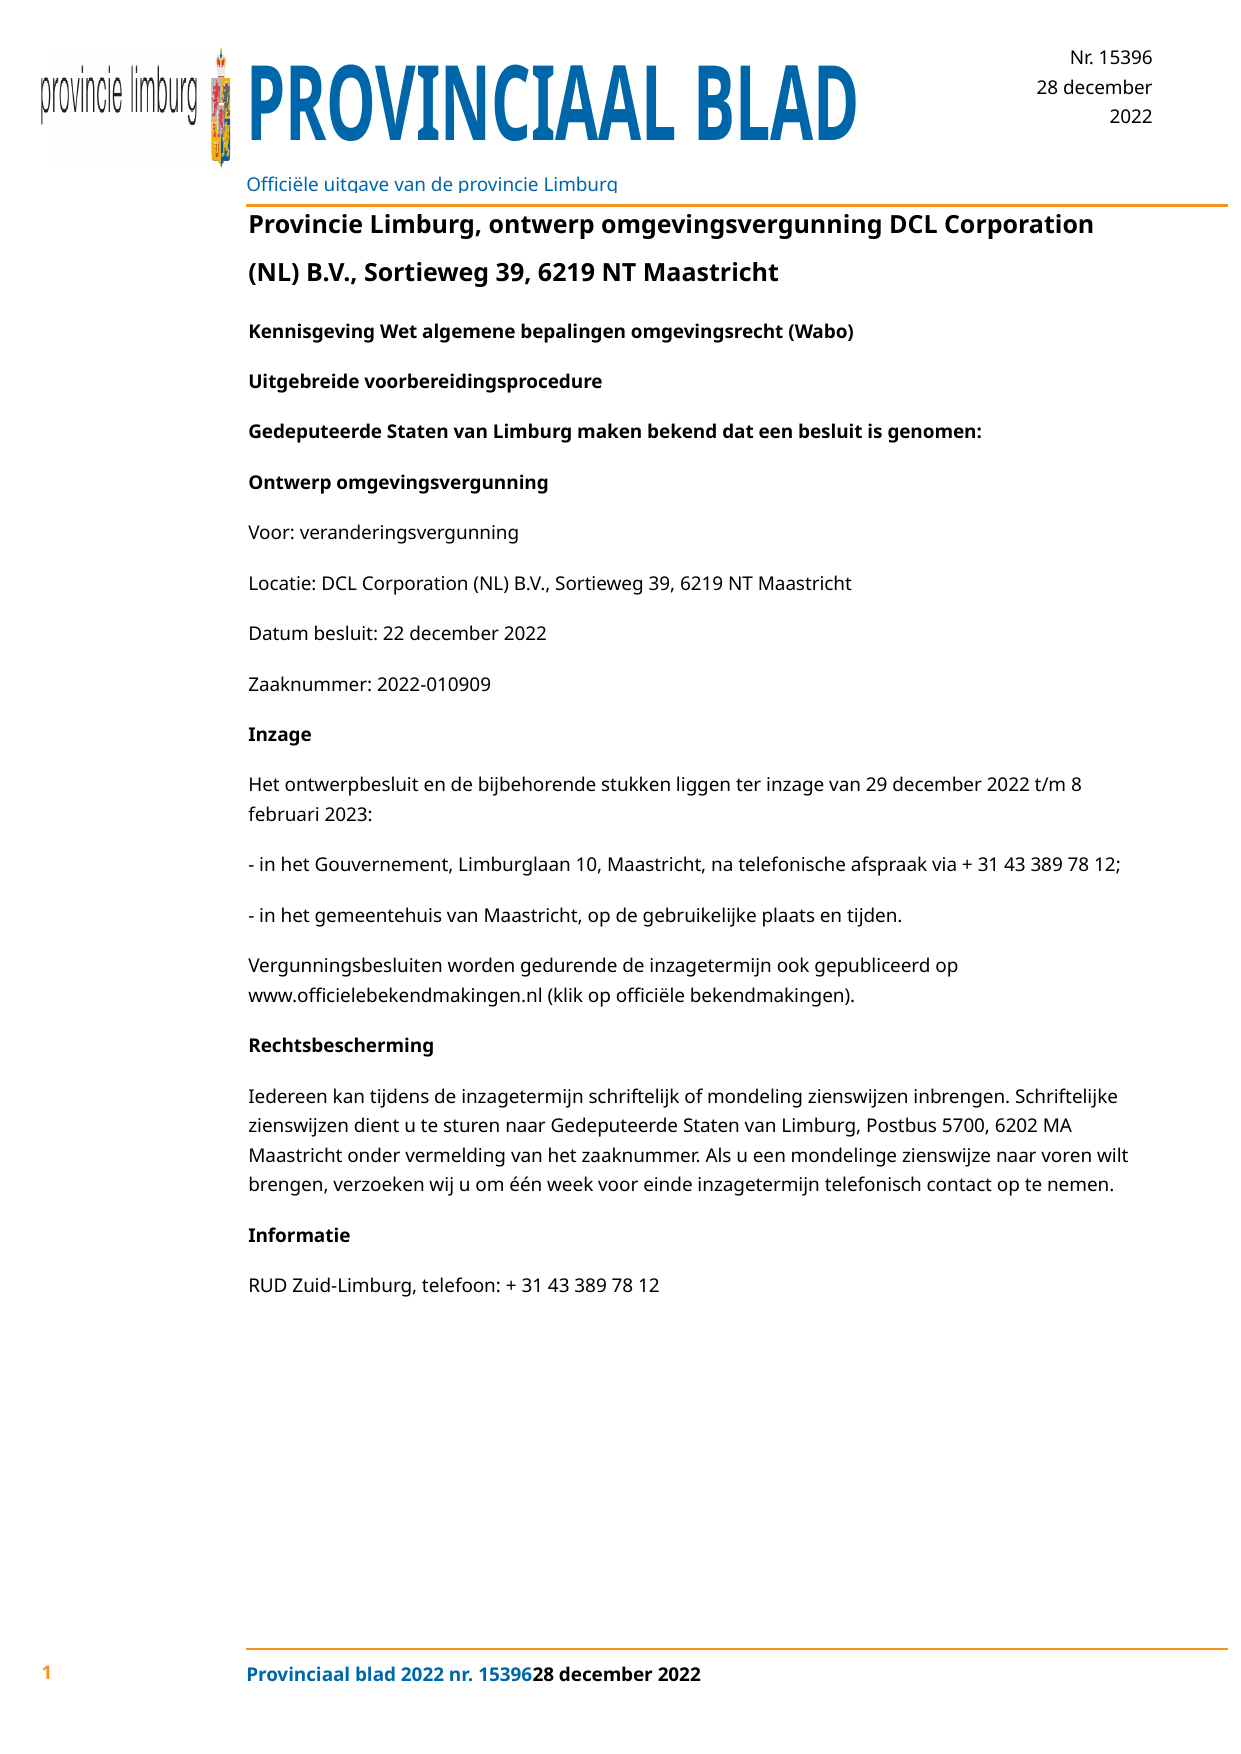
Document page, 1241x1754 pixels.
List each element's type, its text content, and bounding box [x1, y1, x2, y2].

text Uitgebreide voorbereidingsprocedure [248, 368, 1152, 394]
text Informatie [248, 1222, 1152, 1248]
text Gedeputeerde Staten van Limburg maken bekend dat een besluit is genomen: [248, 419, 1152, 444]
text Zaaknummer: 2022-010909 [248, 671, 1152, 697]
text Kennisgeving Wet algemene bepalingen omgevingsrecht (Wabo) [248, 318, 1152, 344]
text Iedereen kan tijdens de inzagetermijn schriftelijk of mondeling zienswijzen inbrengen. Schriftelijke zienswijzen dient u te sturen naar Gedeputeerde Staten van Limburg, Postbus 5700, 6202 MA Maastricht onder vermelding van het zaaknummer. Als u een mondelinge zienswijze naar voren wilt brengen, verzoeken wij u om één week voor einde inzagetermijn telefonisch contact op te nemen. [248, 1083, 1152, 1197]
text - in het gemeentehuis van Maastricht, op de gebruikelijke plaats en tijden. [248, 902, 1152, 928]
text Rechtsbescherming [248, 1032, 1152, 1058]
text Vergunningsbesluiten worden gedurende de inzagetermijn ook gepubliceerd op www.officielebekendmakingen.nl (klik op officiële bekendmakingen). [248, 952, 1152, 1008]
text Ontwerp omgevingsvergunning [248, 469, 1152, 495]
text Inzage [248, 721, 1152, 747]
text Datum besluit: 22 december 2022 [248, 620, 1152, 646]
text Voor: veranderingsvergunning [248, 519, 1152, 545]
text RUD Zuid-Limburg, telefoon: + 31 43 389 78 12 [248, 1272, 1152, 1298]
text Provincie Limburg, ontwerp omgevingsvergunning DCL Corporation (NL) B.V., Sortieweg 39, 6219 NT Maastricht [248, 207, 1152, 288]
picture [41, 47, 231, 172]
text Het ontwerpbesluit en de bijbehorende stukken liggen ter inzage van 29 december 2022 t/m 8 februari 2023: [248, 772, 1152, 827]
text - in het Gouvernement, Limburglaan 10, Maastricht, na telefonische afspraak via + 31 43 389 78 12; [248, 852, 1152, 877]
text Locatie: DCL Corporation (NL) B.V., Sortieweg 39, 6219 NT Maastricht [248, 570, 1152, 596]
